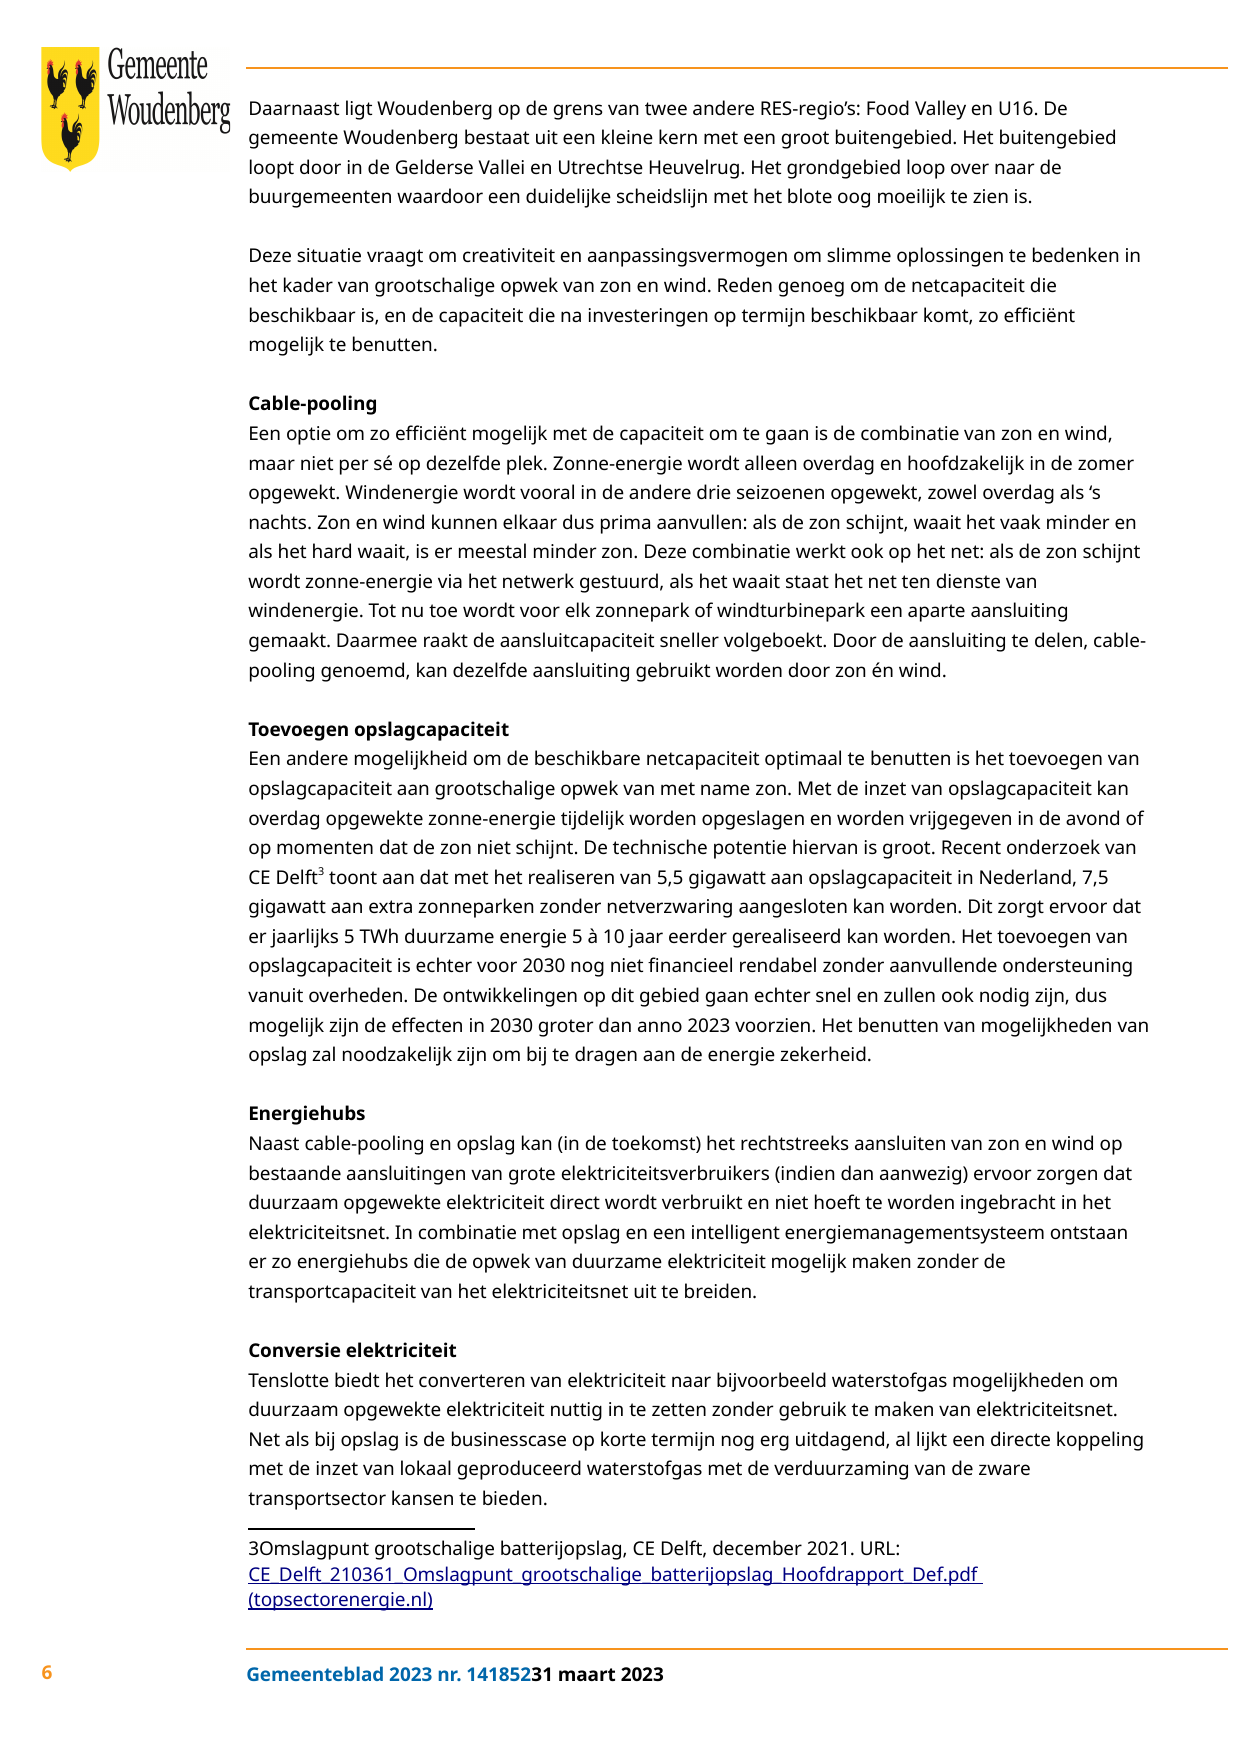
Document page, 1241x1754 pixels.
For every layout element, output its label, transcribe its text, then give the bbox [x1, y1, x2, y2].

text Conversie elektriciteit [248, 1337, 1152, 1363]
text Energiehubs [248, 1101, 1152, 1126]
text Naast cable-pooling en opslag kan (in de toekomst) het rechtstreeks aansluiten van zon en wind op bestaande aansluitingen van grote elektriciteitsverbruikers (indien dan aanwezig) ervoor zorgen dat duurzaam opgewekte elektriciteit direct wordt verbruikt en niet hoeft te worden ingebracht in het elektriciteitsnet. In combinatie met opslag en een intelligent energiemanagementsysteem ontstaan er zo energiehubs die de opwek van duurzame elektriciteit mogelijk maken zonder de transportcapaciteit van het elektriciteitsnet uit te breiden. [248, 1130, 1152, 1304]
text Toevoegen opslagcapaciteit [248, 716, 1152, 742]
text Cable-pooling [248, 391, 1152, 416]
picture [41, 47, 231, 172]
text Tenslotte biedt het converteren van elektriciteit naar bijvoorbeeld waterstofgas mogelijkheden om duurzaam opgewekte elektriciteit nuttig in te zetten zonder gebruik te maken van elektriciteitsnet. Net als bij opslag is de businesscase op korte termijn nog erg uitdagend, al lijkt een directe koppeling met de inzet van lokaal geproduceerd waterstofgas met de verduurzaming van de zware transportsector kansen te bieden. [248, 1367, 1152, 1511]
text Omslagpunt grootschalige batterijopslag, CE Delft, december 2021. URL: CE_Delft_210361_Omslagpunt_grootschalige_batterijopslag_Hoofdrapport_Def.pdf (topsectorenergie.nl) [248, 1535, 1152, 1612]
text Een optie om zo efficiënt mogelijk met de capaciteit om te gaan is de combinatie van zon en wind, maar niet per sé op dezelfde plek. Zonne-energie wordt alleen overdag en hoofdzakelijk in de zomer opgewekt. Windenergie wordt vooral in de andere drie seizoenen opgewekt, zowel overdag als ‘s nachts. Zon en wind kunnen elkaar dus prima aanvullen: als de zon schijnt, waait het vaak minder en als het hard waait, is er meestal minder zon. Deze combinatie werkt ook op het net: als de zon schijnt wordt zonne-energie via het netwerk gestuurd, als het waait staat het net ten dienste van windenergie. Tot nu toe wordt voor elk zonnepark of windturbinepark een aparte aansluiting gemaakt. Daarmee raakt de aansluitcapaciteit sneller volgeboekt. Door de aansluiting te delen, cable-pooling genoemd, kan dezelfde aansluiting gebruikt worden door zon én wind. [248, 420, 1152, 683]
text Deze situatie vraagt om creativiteit en aanpassingsvermogen om slimme oplossingen te bedenken in het kader van grootschalige opwek van zon en wind. Reden genoeg om de netcapaciteit die beschikbaar is, en de capaciteit die na investeringen op termijn beschikbaar komt, zo efficiënt mogelijk te benutten. [248, 243, 1152, 357]
text Een andere mogelijkheid om de beschikbare netcapaciteit optimaal te benutten is het toevoegen van opslagcapaciteit aan grootschalige opwek van met name zon. Met de inzet van opslagcapaciteit kan overdag opgewekte zonne-energie tijdelijk worden opgeslagen en worden vrijgegeven in de avond of op momenten dat de zon niet schijnt. De technische potentie hiervan is groot. Recent onderzoek van CE Delft toont aan dat met het realiseren van 5,5 gigawatt aan opslagcapaciteit in Nederland, 7,5 gigawatt aan extra zonneparken zonder netverzwaring aangesloten kan worden. Dit zorgt ervoor dat er jaarlijks 5 TWh duurzame energie 5 à 10 jaar eerder gerealiseerd kan worden. Het toevoegen van opslagcapaciteit is echter voor 2030 nog niet financieel rendabel zonder aanvullende ondersteuning vanuit overheden. De ontwikkelingen op dit gebied gaan echter snel en zullen ook nodig zijn, dus mogelijk zijn de effecten in 2030 groter dan anno 2023 voorzien. Het benutten van mogelijkheden van opslag zal noodzakelijk zijn om bij te dragen aan de energie zekerheid. [248, 746, 1152, 1067]
text Daarnaast ligt Woudenberg op de grens van twee andere RES-regio’s: Food Valley en U16. De gemeente Woudenberg bestaat uit een kleine kern met een groot buitengebied. Het buitengebied loopt door in de Gelderse Vallei en Utrechtse Heuvelrug. Het grondgebied loop over naar de buurgemeenten waardoor een duidelijke scheidslijn met het blote oog moeilijk te zien is. [248, 95, 1152, 209]
